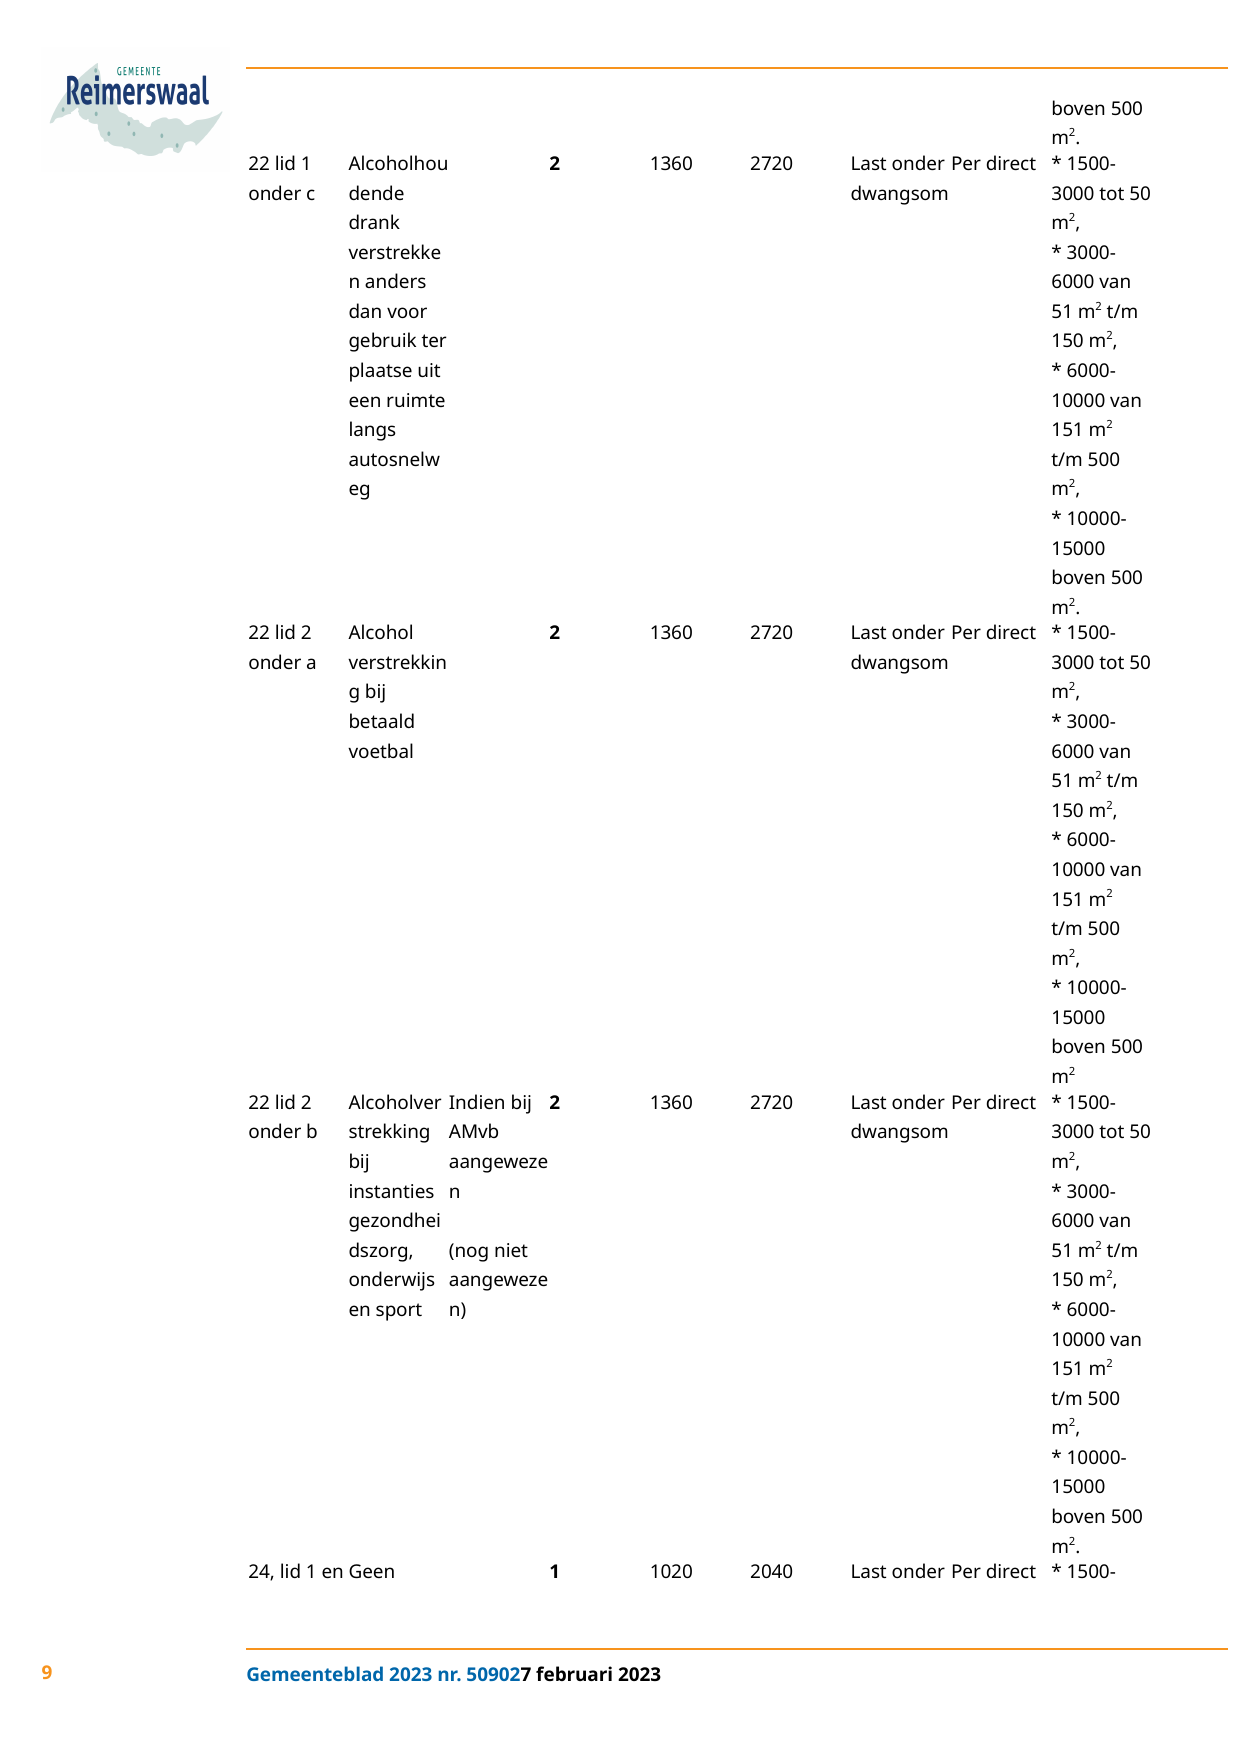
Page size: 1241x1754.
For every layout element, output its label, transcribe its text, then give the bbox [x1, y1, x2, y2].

table_cell Alcoholhoudende drank verstrekken anders dan voor gebruik ter plaatse uit een ruimte langs autosnelweg [348, 150, 449, 619]
table_cell 1360 [650, 150, 750, 619]
table_cell [248, 95, 348, 150]
table_cell 1020 [650, 1559, 750, 1584]
table_cell Last onder dwangsom [850, 1089, 951, 1558]
table_cell 1360 [650, 1089, 750, 1558]
table_cell 22 lid 2 onder a [248, 620, 348, 1089]
table_cell 22 lid 2 onder b [248, 1089, 348, 1558]
table_cell [850, 95, 951, 150]
table_cell 22 lid 1 onder c [248, 150, 348, 619]
table_cell Last onder dwangsom [850, 620, 951, 1089]
table_cell Indien bij AMvb aangewezen (nog niet aangewezen) [449, 1089, 549, 1558]
table_cell Last onder [850, 1559, 951, 1584]
table_cell 2 [549, 150, 649, 619]
table_cell 24, lid 1 en [248, 1559, 348, 1584]
table_cell [449, 620, 549, 1089]
table_cell Per direct [951, 1559, 1051, 1584]
table_cell 2720 [750, 150, 850, 619]
table_cell Per direct [951, 1089, 1051, 1558]
table_cell 2 [549, 1089, 649, 1558]
table_cell 1 [549, 1559, 649, 1584]
table_cell Alcohol verstrekking bij betaald voetbal [348, 620, 449, 1089]
picture [41, 47, 231, 172]
table_cell * 1500-3000 tot 50 m2, * 3000-6000 van 51 m2 t/m 150 m2, * 6000-10000 van 151 m2 t/m 500 m2, * 10000-15000 boven 500 m2. [1051, 150, 1152, 619]
table_cell 1360 [650, 620, 750, 1089]
table_cell boven 500 m2. [1051, 95, 1152, 150]
table_cell [449, 1559, 549, 1584]
table_cell 2 [549, 620, 649, 1089]
table_cell [951, 95, 1051, 150]
table_cell * 1500-3000 tot 50 m2, * 3000-6000 van 51 m2 t/m 150 m2, * 6000-10000 van 151 m2 t/m 500 m2, * 10000-15000 boven 500 m2 [1051, 620, 1152, 1089]
table_cell Per direct [951, 620, 1051, 1089]
table_cell * 1500- [1051, 1559, 1152, 1584]
table_cell [449, 95, 549, 150]
table_cell Per direct [951, 150, 1051, 619]
table_cell Alcoholverstrekking bij instanties gezondheidszorg, onderwijs en sport [348, 1089, 449, 1558]
table_cell * 1500-3000 tot 50 m2, * 3000-6000 van 51 m2 t/m 150 m2, * 6000-10000 van 151 m2 t/m 500 m2, * 10000-15000 boven 500 m2. [1051, 1089, 1152, 1558]
table_cell 2040 [750, 1559, 850, 1584]
table_cell [650, 95, 750, 150]
table_cell 2720 [750, 620, 850, 1089]
table_cell [750, 95, 850, 150]
table_cell Last onder dwangsom [850, 150, 951, 619]
table_cell [449, 150, 549, 619]
table_cell Geen [348, 1559, 449, 1584]
table_cell 2720 [750, 1089, 850, 1558]
table_cell [549, 95, 649, 150]
table_cell [348, 95, 449, 150]
